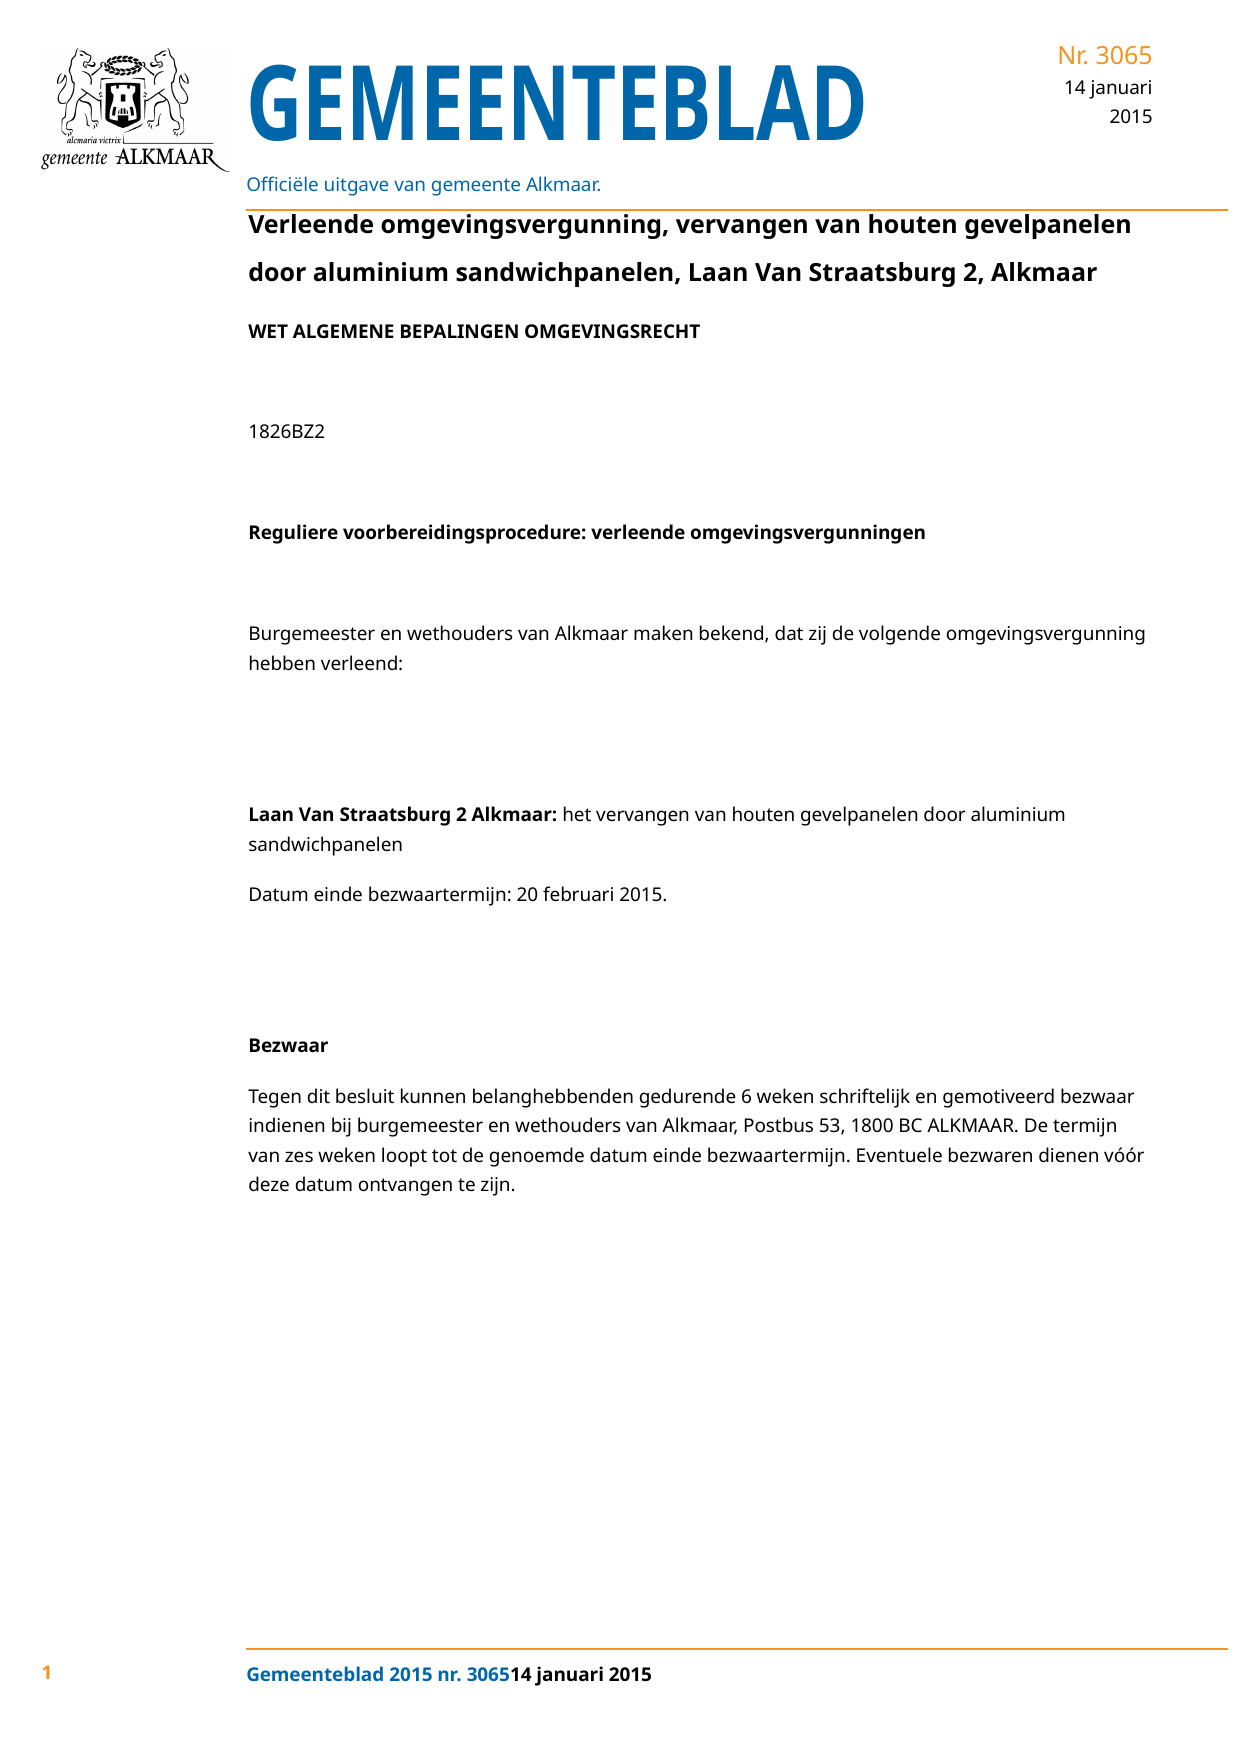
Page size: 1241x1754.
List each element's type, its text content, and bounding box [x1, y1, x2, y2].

text Reguliere voorbereidingsprocedure: verleende omgevingsvergunningen [248, 519, 1152, 545]
text Verleende omgevingsvergunning, vervangen van houten gevelpanelen door aluminium sandwichpanelen, Laan Van Straatsburg 2, Alkmaar [248, 211, 1152, 288]
text Datum einde bezwaartermijn: 20 februari 2015. [248, 881, 1152, 907]
text Burgemeester en wethouders van Alkmaar maken bekend, dat zij de volgende omgevingsvergunning hebben verleend: [248, 620, 1152, 676]
text WET ALGEMENE BEPALINGEN OMGEVINGSRECHT [248, 318, 1152, 344]
picture [41, 47, 231, 172]
text 1826BZ2 [248, 419, 1152, 444]
text Tegen dit besluit kunnen belanghebbenden gedurende 6 weken schriftelijk en gemotiveerd bezwaar indienen bij burgemeester en wethouders van Alkmaar, Postbus 53, 1800 BC ALKMAAR. De termijn van zes weken loopt tot de genoemde datum einde bezwaartermijn. Eventuele bezwaren dienen vóór deze datum ontvangen te zijn. [248, 1083, 1152, 1197]
text Bezwaar [248, 1032, 1152, 1058]
text Laan Van Straatsburg 2 Alkmaar: het vervangen van houten gevelpanelen door aluminium sandwichpanelen [248, 801, 1152, 857]
